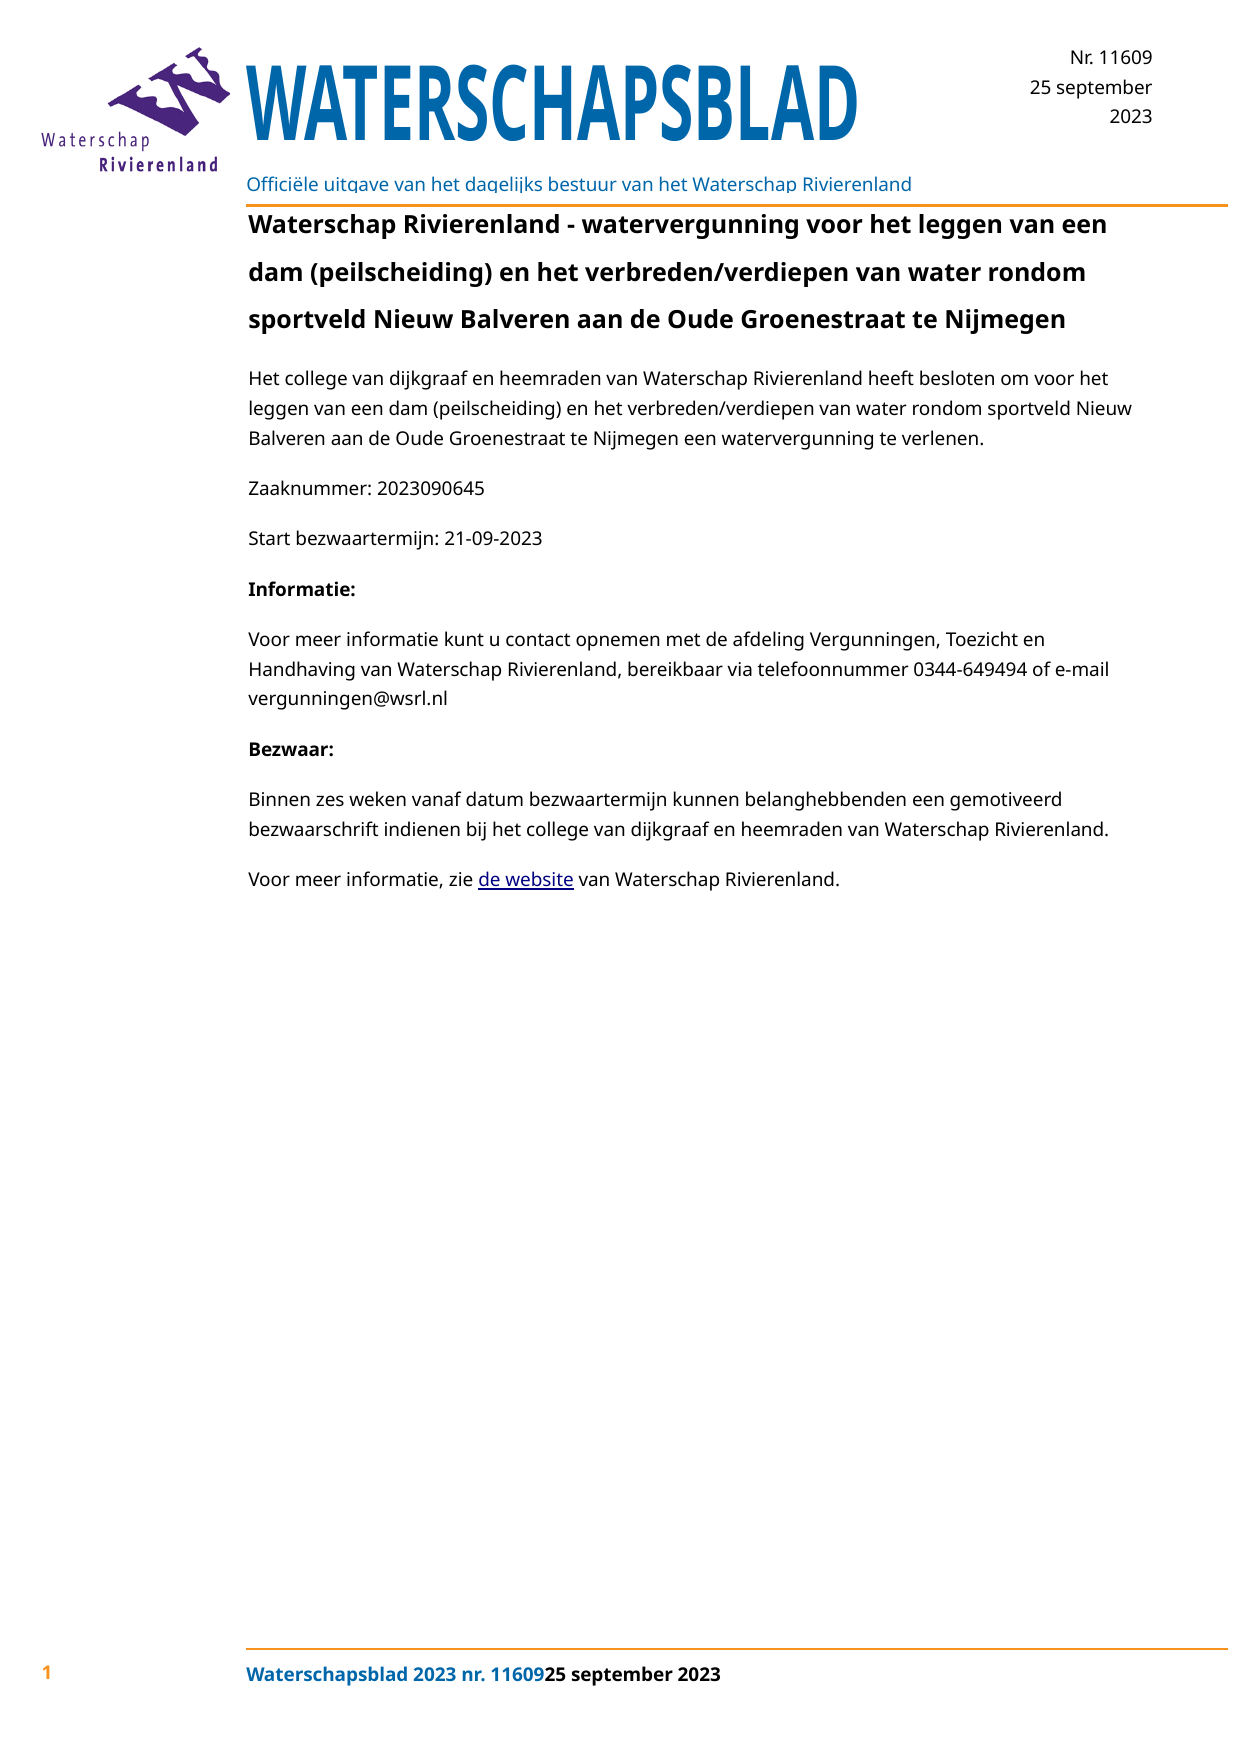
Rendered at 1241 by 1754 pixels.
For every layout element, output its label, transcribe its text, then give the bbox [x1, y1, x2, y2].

text Het college van dijkgraaf en heemraden van Waterschap Rivierenland heeft besloten om voor het leggen van een dam (peilscheiding) en het verbreden/verdiepen van water rondom sportveld Nieuw Balveren aan de Oude Groenestraat te Nijmegen een watervergunning te verlenen. [248, 366, 1152, 450]
text Bezwaar: [248, 736, 1152, 762]
text Voor meer informatie, zie de website van Waterschap Rivierenland. [248, 866, 1152, 892]
text Informatie: [248, 576, 1152, 602]
text Binnen zes weken vanaf datum bezwaartermijn kunnen belanghebbenden een gemotiveerd bezwaarschrift indienen bij het college van dijkgraaf en heemraden van Waterschap Rivierenland. [248, 786, 1152, 842]
text Voor meer informatie kunt u contact opnemen met de afdeling Vergunningen, Toezicht en Handhaving van Waterschap Rivierenland, bereikbaar via telefoonnummer 0344-649494 of e-mail vergunningen@wsrl.nl [248, 626, 1152, 711]
text Start bezwaartermijn: 21-09-2023 [248, 526, 1152, 551]
picture [41, 47, 231, 172]
text Waterschap Rivierenland - watervergunning voor het leggen van een dam (peilscheiding) en het verbreden/verdiepen van water rondom sportveld Nieuw Balveren aan de Oude Groenestraat te Nijmegen [248, 207, 1152, 336]
text Zaaknummer: 2023090645 [248, 475, 1152, 501]
